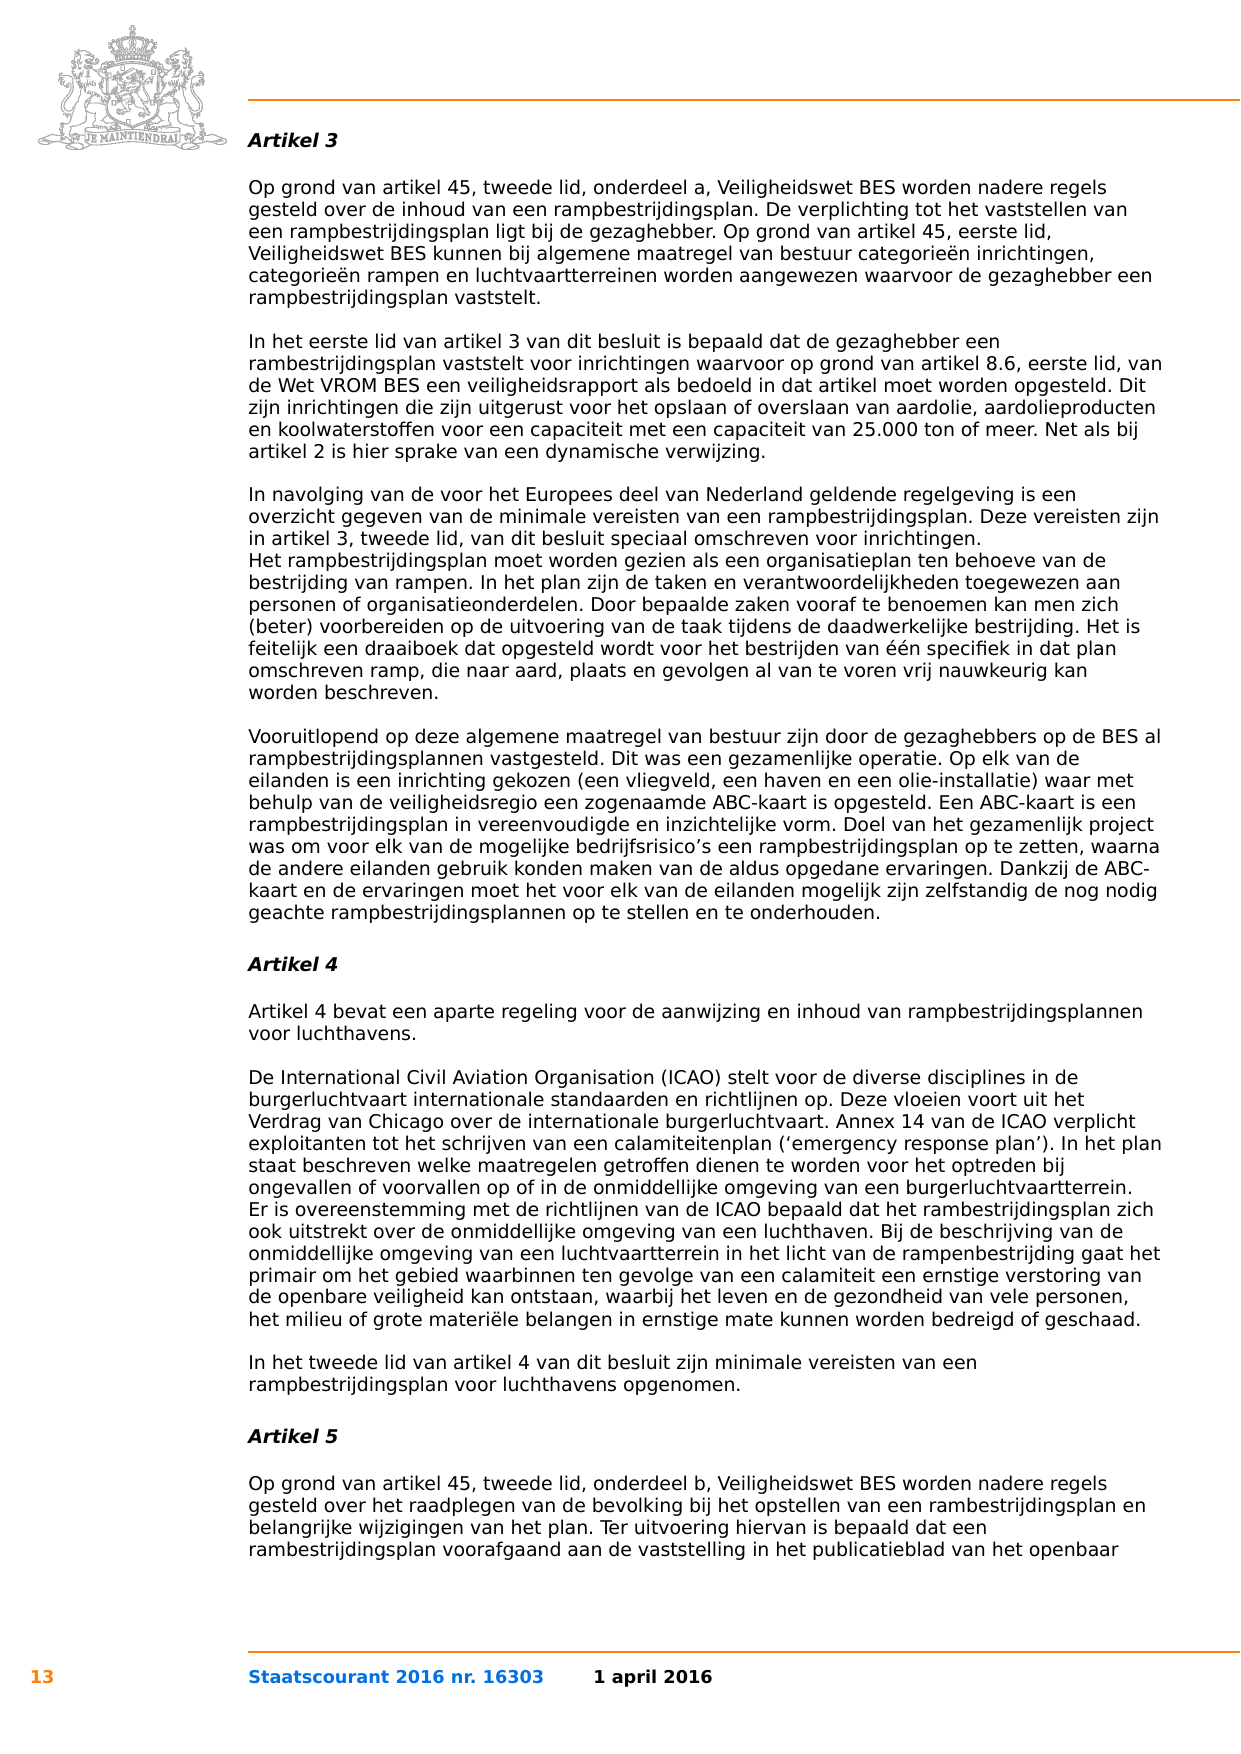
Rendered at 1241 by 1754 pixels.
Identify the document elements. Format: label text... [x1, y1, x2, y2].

subtitle Artikel 3 [248, 130, 1163, 152]
text Het rampbestrijdingsplan moet worden gezien als een organisatieplan ten behoeve van de bestrijding van rampen. In het plan zijn de taken en verantwoordelijkheden toegewezen aan personen of organisatieonderdelen. Door bepaalde zaken vooraf te benoemen kan men zich (beter) voorbereiden op de uitvoering van de taak tijdens de daadwerkelijke bestrijding. Het is feitelijk een draaiboek dat opgesteld wordt voor het bestrijden van één specifiek in dat plan omschreven ramp, die naar aard, plaats en gevolgen al van te voren vrij nauwkeurig kan worden beschreven. [248, 550, 1163, 704]
picture [38, 25, 227, 150]
text Artikel 4 bevat een aparte regeling voor de aanwijzing en inhoud van rampbestrijdingsplannen voor luchthavens. [248, 1001, 1163, 1045]
text Er is overeenstemming met de richtlijnen van de ICAO bepaald dat het rambestrijdingsplan zich ook uitstrekt over de onmiddellijke omgeving van een luchthaven. Bij de beschrijving van de onmiddellijke omgeving van een luchtvaartterrein in het licht van de rampenbestrijding gaat het primair om het gebied waarbinnen ten gevolge van een calamiteit een ernstige verstoring van de openbare veiligheid kan ontstaan, waarbij het leven en de gezondheid van vele personen, het milieu of grote materiële belangen in ernstige mate kunnen worden bedreigd of geschaad. [248, 1198, 1163, 1330]
subtitle Artikel 4 [248, 954, 1163, 976]
subtitle Artikel 5 [248, 1426, 1163, 1448]
text De International Civil Aviation Organisation (ICAO) stelt voor de diverse disciplines in de burgerluchtvaart internationale standaarden en richtlijnen op. Deze vloeien voort uit het Verdrag van Chicago over de internationale burgerluchtvaart. Annex 14 van de ICAO verplicht exploitanten tot het schrijven van een calamiteitenplan (‘emergency response plan’). In het plan staat beschreven welke maatregelen getroffen dienen te worden voor het optreden bij ongevallen of voorvallen op of in de onmiddellijke omgeving van een burgerluchtvaartterrein. [248, 1067, 1163, 1198]
text Op grond van artikel 45, tweede lid, onderdeel a, Veiligheidswet BES worden nadere regels gesteld over de inhoud van een rampbestrijdingsplan. De verplichting tot het vaststellen van een rampbestrijdingsplan ligt bij de gezaghebber. Op grond van artikel 45, eerste lid, Veiligheidswet BES kunnen bij algemene maatregel van bestuur categorieën inrichtingen, categorieën rampen en luchtvaartterreinen worden aangewezen waarvoor de gezaghebber een rampbestrijdingsplan vaststelt. [248, 177, 1163, 309]
text Vooruitlopend op deze algemene maatregel van bestuur zijn door de gezaghebbers op de BES al rampbestrijdingsplannen vastgesteld. Dit was een gezamenlijke operatie. Op elk van de eilanden is een inrichting gekozen (een vliegveld, een haven en een olie-installatie) waar met behulp van de veiligheidsregio een zogenaamde ABC-kaart is opgesteld. Een ABC-kaart is een rampbestrijdingsplan in vereenvoudigde en inzichtelijke vorm. Doel van het gezamenlijk project was om voor elk van de mogelijke bedrijfsrisico’s een rampbestrijdingsplan op te zetten, waarna de andere eilanden gebruik konden maken van de aldus opgedane ervaringen. Dankzij de ABC-kaart en de ervaringen moet het voor elk van de eilanden mogelijk zijn zelfstandig de nog nodig geachte rampbestrijdingsplannen op te stellen en te onderhouden. [248, 726, 1163, 924]
text In navolging van de voor het Europees deel van Nederland geldende regelgeving is een overzicht gegeven van de minimale vereisten van een rampbestrijdingsplan. Deze vereisten zijn in artikel 3, tweede lid, van dit besluit speciaal omschreven voor inrichtingen. [248, 484, 1163, 550]
text Op grond van artikel 45, tweede lid, onderdeel b, Veiligheidswet BES worden nadere regels gesteld over het raadplegen van de bevolking bij het opstellen van een rambestrijdingsplan en belangrijke wijzigingen van het plan. Ter uitvoering hiervan is bepaald dat een rambestrijdingsplan voorafgaand aan de vaststelling in het publicatieblad van het openbaar [248, 1473, 1163, 1561]
text In het tweede lid van artikel 4 van dit besluit zijn minimale vereisten van een rampbestrijdingsplan voor luchthavens opgenomen. [248, 1352, 1163, 1396]
text In het eerste lid van artikel 3 van dit besluit is bepaald dat de gezaghebber een rambestrijdingsplan vaststelt voor inrichtingen waarvoor op grond van artikel 8.6, eerste lid, van de Wet VROM BES een veiligheidsrapport als bedoeld in dat artikel moet worden opgesteld. Dit zijn inrichtingen die zijn uitgerust voor het opslaan of overslaan van aardolie, aardolieproducten en koolwaterstoffen voor een capaciteit met een capaciteit van 25.000 ton of meer. Net als bij artikel 2 is hier sprake van een dynamische verwijzing. [248, 331, 1163, 462]
